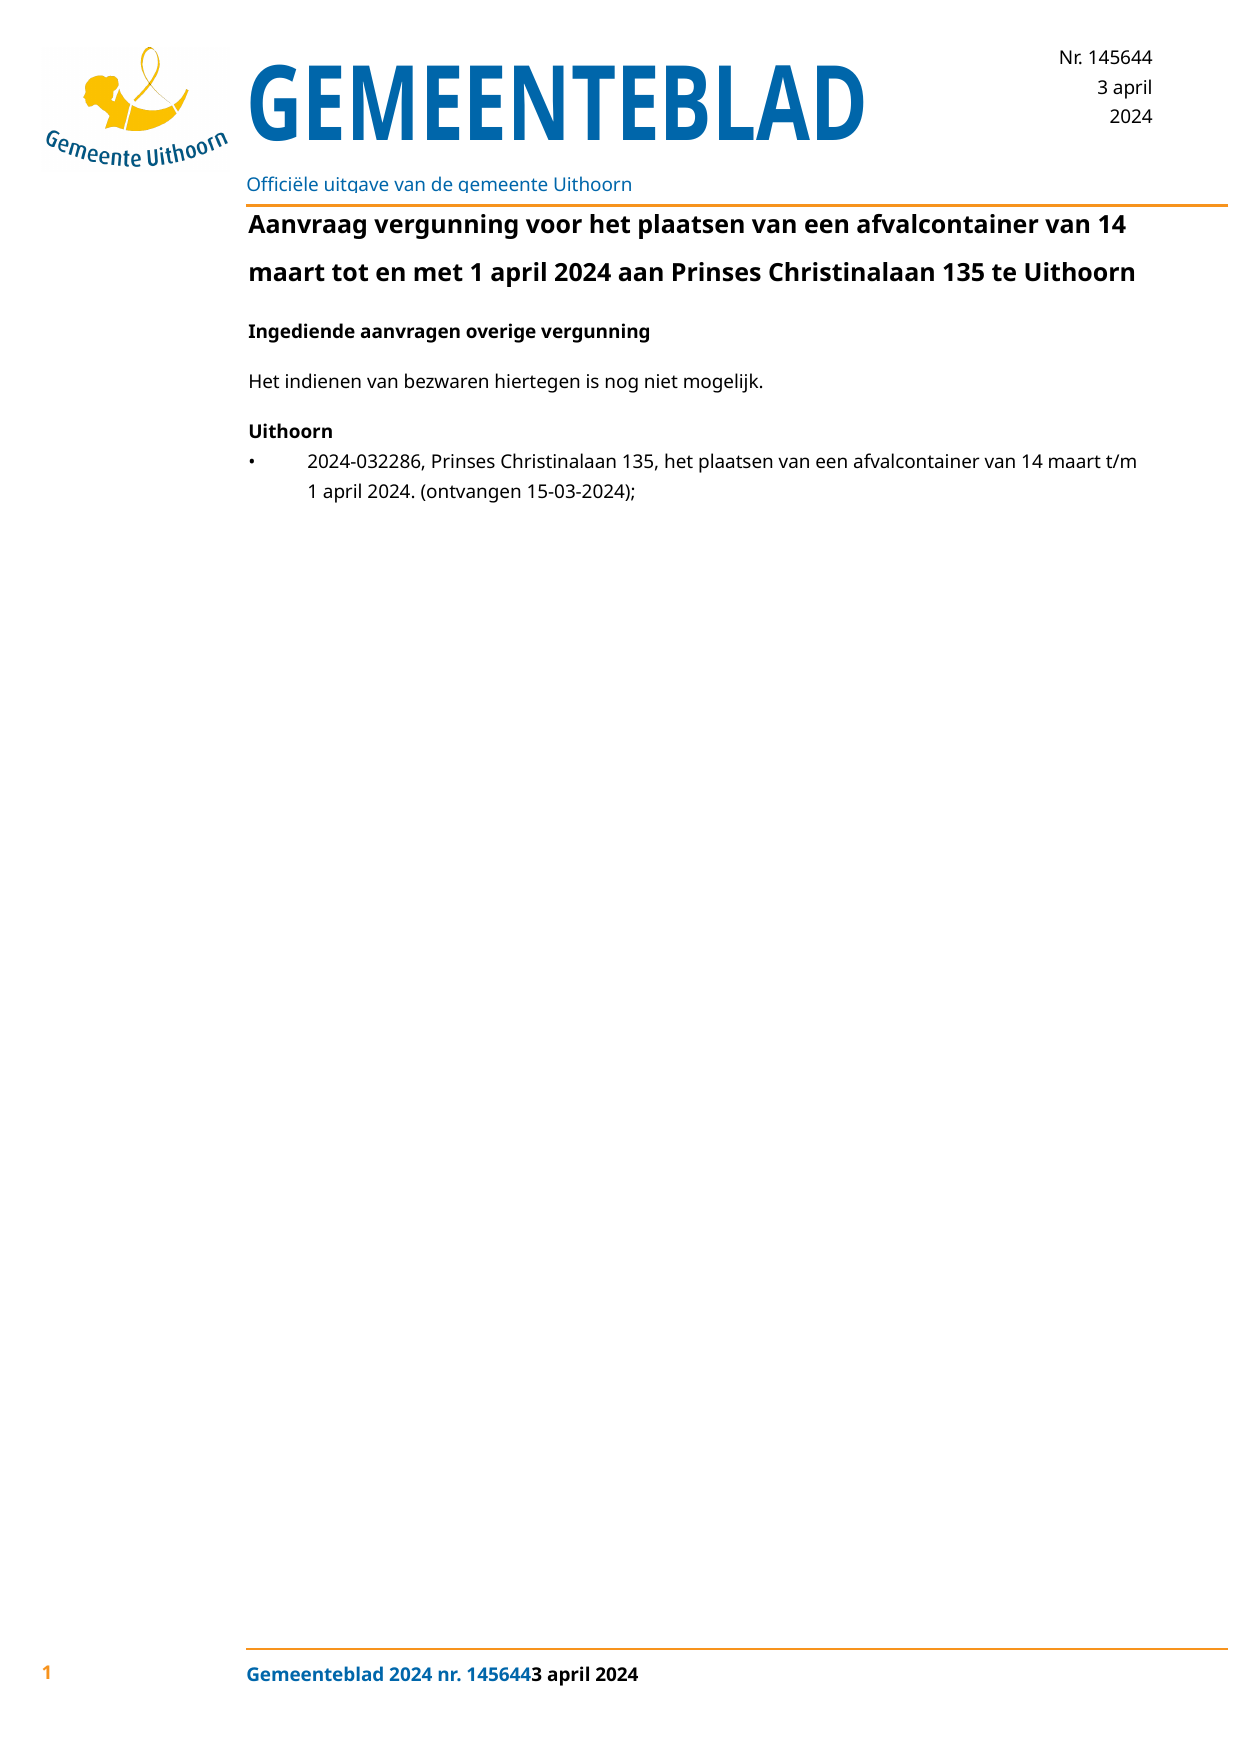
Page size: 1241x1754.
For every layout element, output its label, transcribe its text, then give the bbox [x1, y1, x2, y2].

text Uithoorn [248, 419, 1152, 444]
picture [41, 47, 231, 172]
list 2024-032286, Prinses Christinalaan 135, het plaatsen van een afvalcontainer van 14 maart t/m 1 april 2024. (ontvangen 15-03-2024); [248, 448, 1152, 504]
text Ingediende aanvragen overige vergunning [248, 318, 1152, 344]
text Aanvraag vergunning voor het plaatsen van een afvalcontainer van 14 maart tot en met 1 april 2024 aan Prinses Christinalaan 135 te Uithoorn [248, 207, 1152, 288]
text Het indienen van bezwaren hiertegen is nog niet mogelijk. [248, 368, 1152, 394]
